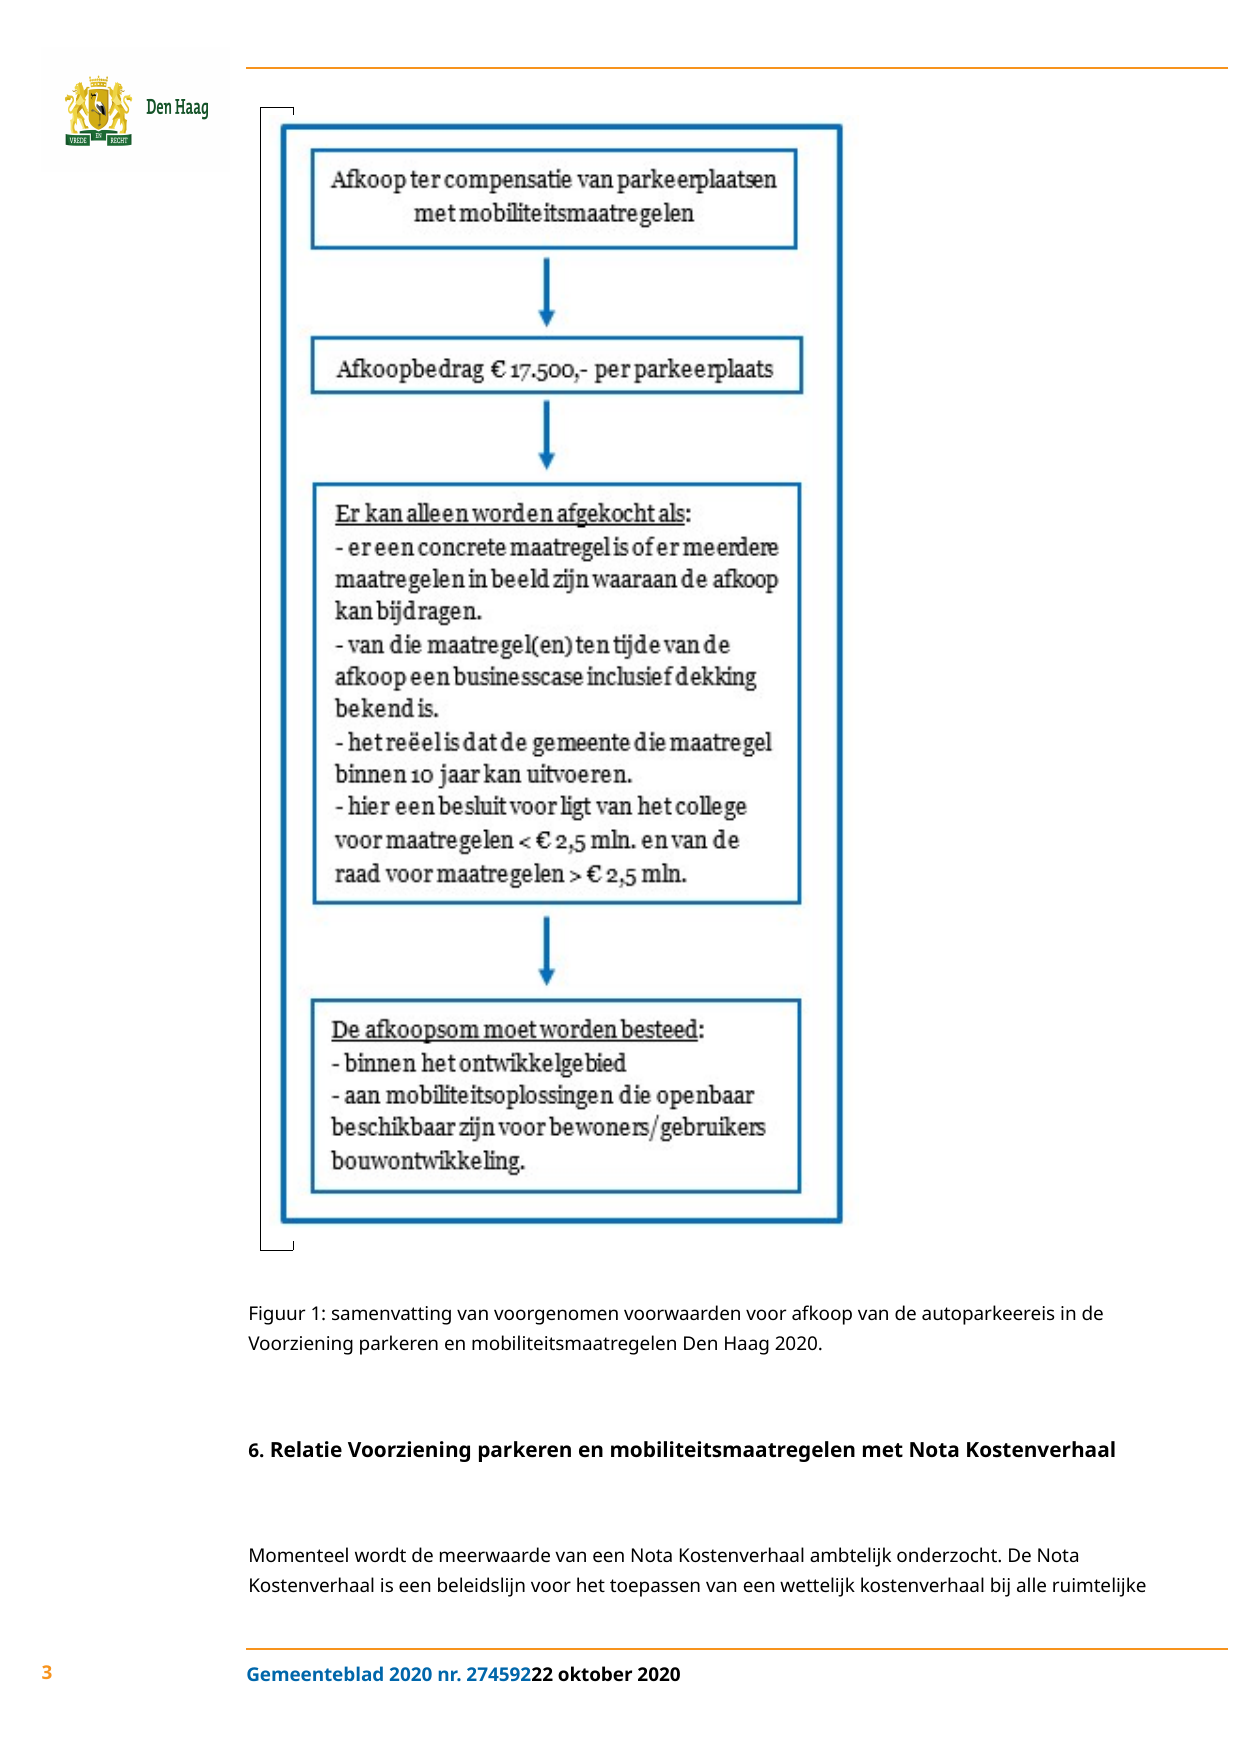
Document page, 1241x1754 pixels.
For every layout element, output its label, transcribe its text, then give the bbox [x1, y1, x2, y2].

picture [41, 47, 231, 172]
text 6. Relatie Voorziening parkeren en mobiliteitsmaatregelen met Nota Kostenverhaal [248, 1435, 1152, 1463]
text Momenteel wordt de meerwaarde van een Nota Kostenverhaal ambtelijk onderzocht. De Nota Kostenverhaal is een beleidslijn voor het toepassen van een wettelijk kostenverhaal bij alle ruimtelijke [248, 1542, 1152, 1597]
picture [268, 115, 860, 1241]
text Figuur 1: samenvatting van voorgenomen voorwaarden voor afkoop van de autoparkeereis in de Voorziening parkeren en mobiliteitsmaatregelen Den Haag 2020. [248, 1301, 1152, 1356]
